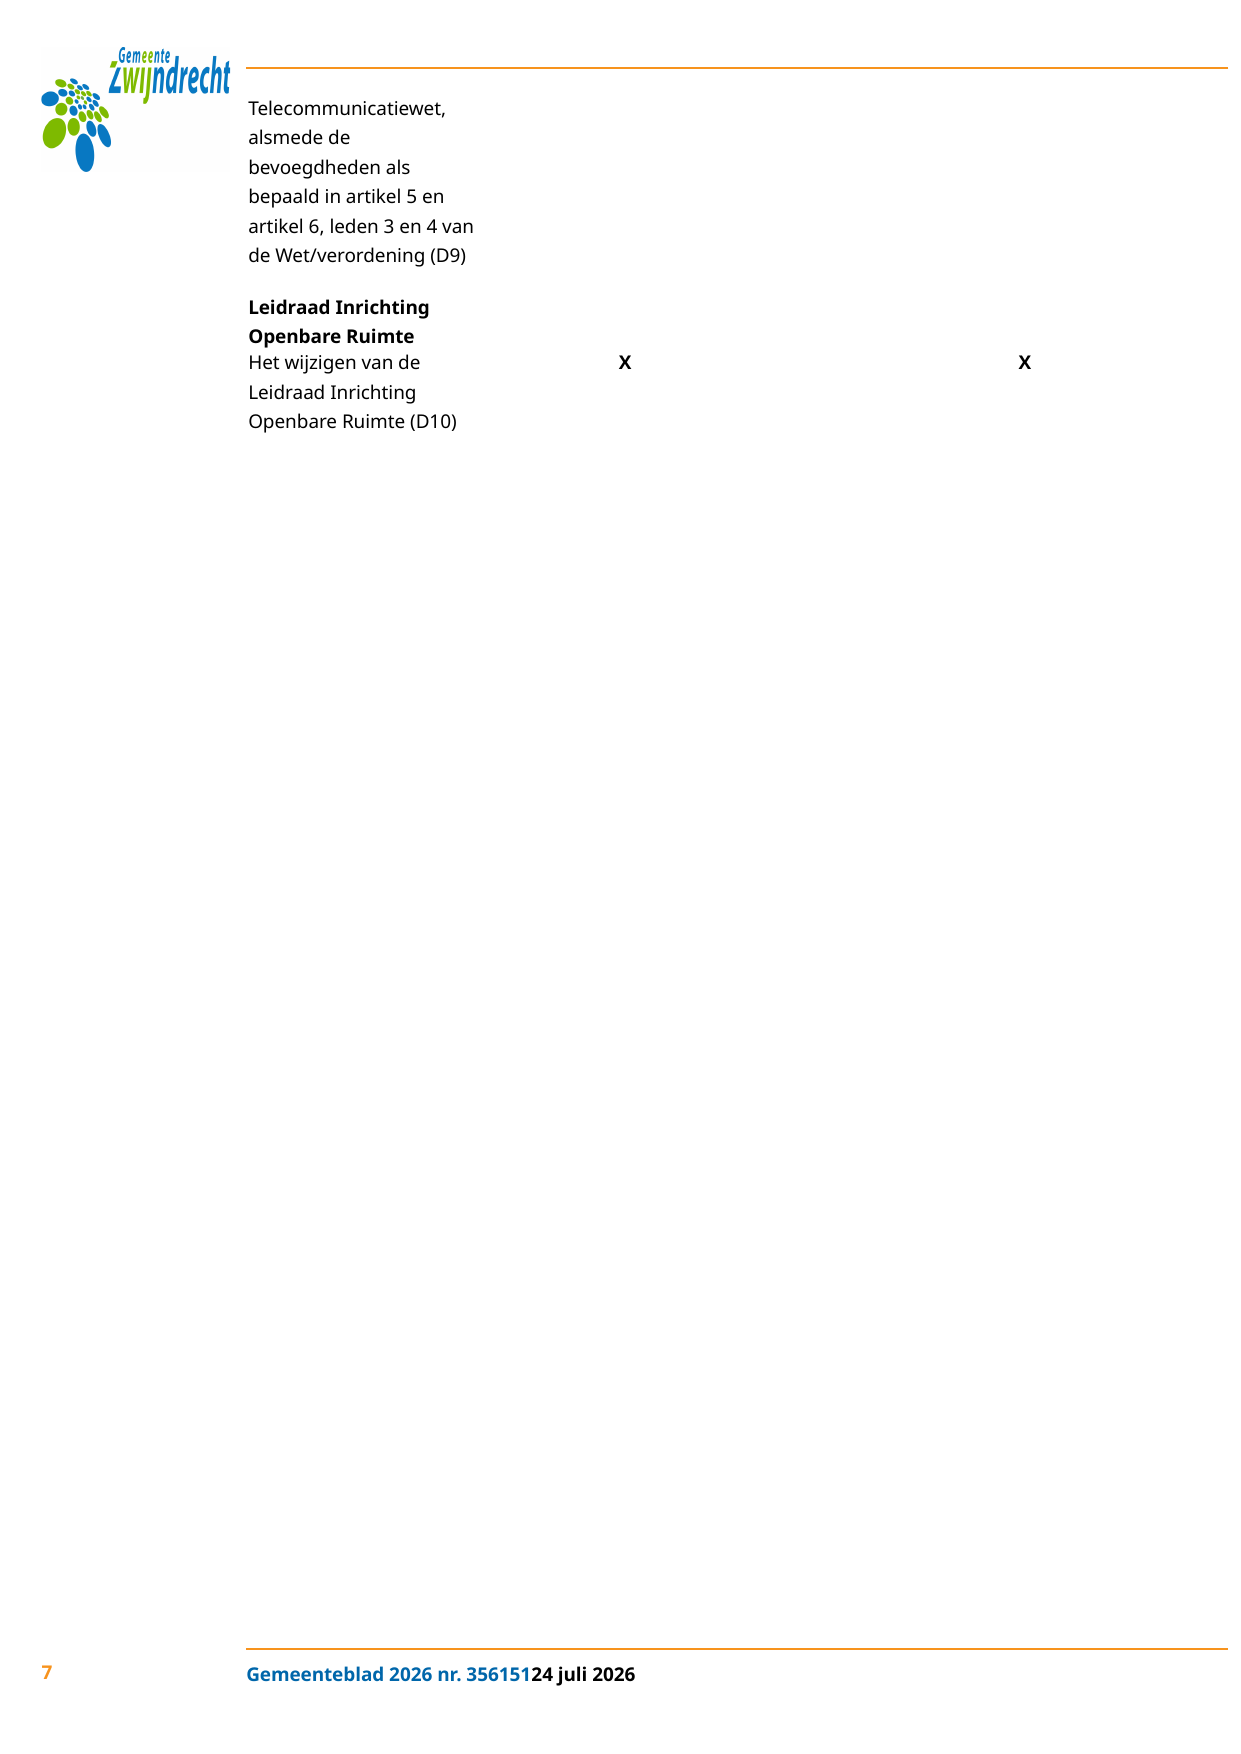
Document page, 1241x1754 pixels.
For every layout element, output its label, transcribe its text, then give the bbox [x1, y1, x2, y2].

table_cell [248, 269, 485, 294]
table_cell [485, 95, 619, 268]
table_cell [885, 350, 1018, 434]
table_cell Telecommunicatiewet, alsmede de bevoegdheden als bepaald in artikel 5 en artikel 6, leden 3 en 4 van de Wet/verordening (D9) [248, 95, 485, 268]
table_cell [885, 269, 1018, 294]
table_cell [485, 294, 619, 349]
table_cell [619, 95, 752, 268]
table_cell [485, 350, 619, 434]
table_cell [1018, 95, 1152, 268]
table_cell [1018, 294, 1152, 349]
table_cell Leidraad Inrichting Openbare Ruimte [248, 294, 485, 349]
table_cell Het wijzigen van de Leidraad Inrichting Openbare Ruimte (D10) [248, 350, 485, 434]
table_cell [619, 269, 752, 294]
table_cell [752, 294, 885, 349]
table_cell [885, 294, 1018, 349]
table_cell [1018, 269, 1152, 294]
table_cell [619, 294, 752, 349]
table_cell [752, 350, 885, 434]
table_cell [485, 269, 619, 294]
table_cell [752, 269, 885, 294]
table_cell X [1018, 350, 1152, 434]
picture [41, 47, 231, 172]
table_cell [885, 95, 1018, 268]
table_cell [752, 95, 885, 268]
table_cell X [619, 350, 752, 434]
